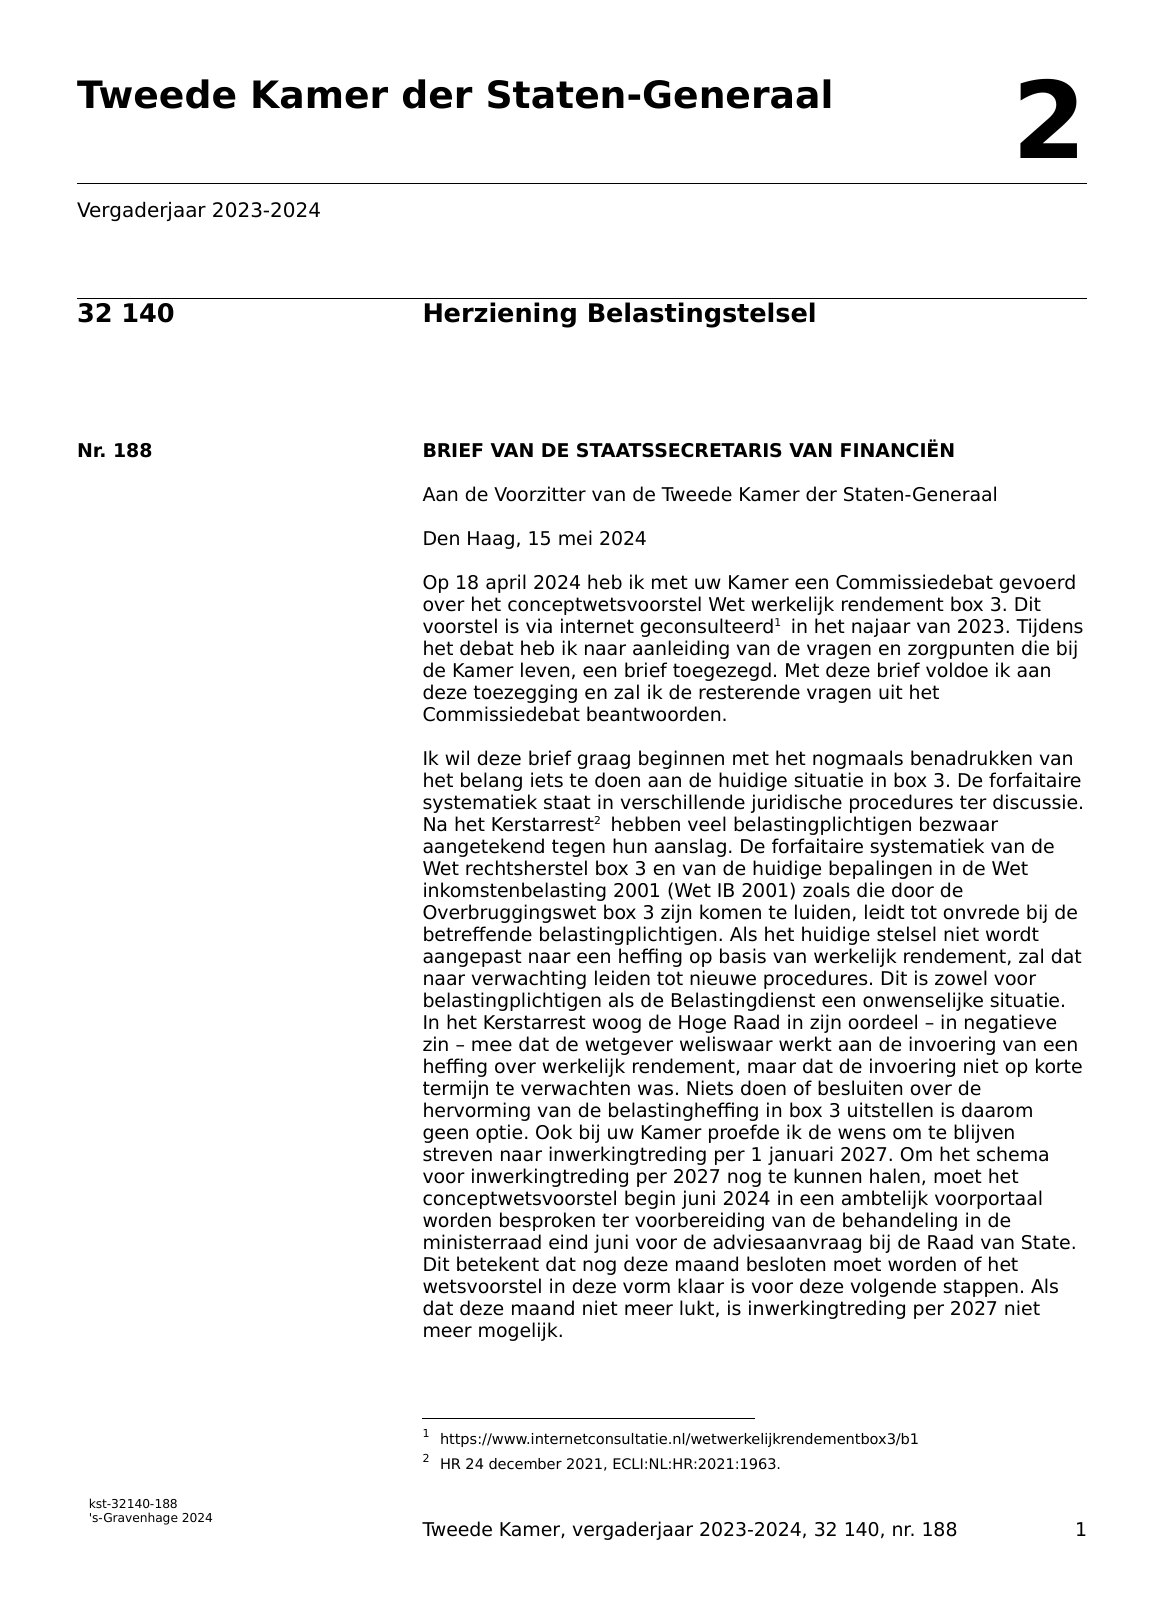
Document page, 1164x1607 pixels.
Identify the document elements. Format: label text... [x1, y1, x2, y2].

table_header Tweede Kamer der Staten-Generaal [77, 59, 886, 183]
text Ik wil deze brief graag beginnen met het nogmaals benadrukken van het belang iets te doen aan de huidige situatie in box 3. De forfaitaire systematiek staat in verschillende juridische procedures ter discussie. Na het Kerstarrest hebben veel belastingplichtigen bezwaar aangetekend tegen hun aanslag. De forfaitaire systematiek van de Wet rechtsherstel box 3 en van de huidige bepalingen in de Wet inkomstenbelasting 2001 (Wet IB 2001) zoals die door de Overbruggingswet box 3 zijn komen te luiden, leidt tot onvrede bij de betreffende belastingplichtigen. Als het huidige stelsel niet wordt aangepast naar een heffing op basis van werkelijk rendement, zal dat naar verwachting leiden tot nieuwe procedures. Dit is zowel voor belastingplichtigen als de Belastingdienst een onwenselijke situatie. In het Kerstarrest woog de Hoge Raad in zijn oordeel – in negatieve zin – mee dat de wetgever weliswaar werkt aan de invoering van een heffing over werkelijk rendement, maar dat de invoering niet op korte termijn te verwachten was. Niets doen of besluiten over de hervorming van de belastingheffing in box 3 uitstellen is daarom geen optie. Ook bij uw Kamer proefde ik de wens om te blijven streven naar inwerkingtreding per 1 januari 2027. Om het schema voor inwerkingtreding per 2027 nog te kunnen halen, moet het conceptwetsvoorstel begin juni 2024 in een ambtelijk voorportaal worden besproken ter voorbereiding van de behandeling in de ministerraad eind juni voor de adviesaanvraag bij de Raad van State. Dit betekent dat nog deze maand besloten moet worden of het wetsvoorstel in deze vorm klaar is voor deze volgende stappen. Als dat deze maand niet meer lukt, is inwerkingtreding per 2027 niet meer mogelijk. [422, 748, 1087, 1342]
text Op 18 april 2024 heb ik met uw Kamer een Commissiedebat gevoerd over het conceptwetsvoorstel Wet werkelijk rendement box 3. Dit voorstel is via internet geconsulteerd in het najaar van 2023. Tijdens het debat heb ik naar aanleiding van de vragen en zorgpunten die bij de Kamer leven, een brief toegezegd. Met deze brief voldoe ik aan deze toezegging en zal ik de resterende vragen uit het Commissiedebat beantwoorden. [422, 572, 1087, 726]
text kst-32140-188 [88, 1497, 323, 1511]
subtitle 32 140 Herziening Belastingstelsel [77, 299, 1087, 329]
text 's-Gravenhage 2024 [88, 1511, 323, 1525]
text Den Haag, 15 mei 2024 [422, 528, 1087, 550]
text HR 24 december 2021, ECLI:NL:HR:2021:1963. [422, 1452, 1087, 1474]
subtitle Nr. 188 BRIEF VAN DE STAATSSECRETARIS VAN FINANCIËN [77, 440, 1087, 462]
text Aan de Voorzitter van de Tweede Kamer der Staten-Generaal [422, 484, 1087, 506]
table_cell Vergaderjaar 2023-2024 [77, 184, 1087, 298]
table_header 2 [886, 59, 1087, 183]
text https://www.internetconsultatie.nl/wetwerkelijkrendementbox3/b1 [422, 1427, 1087, 1449]
